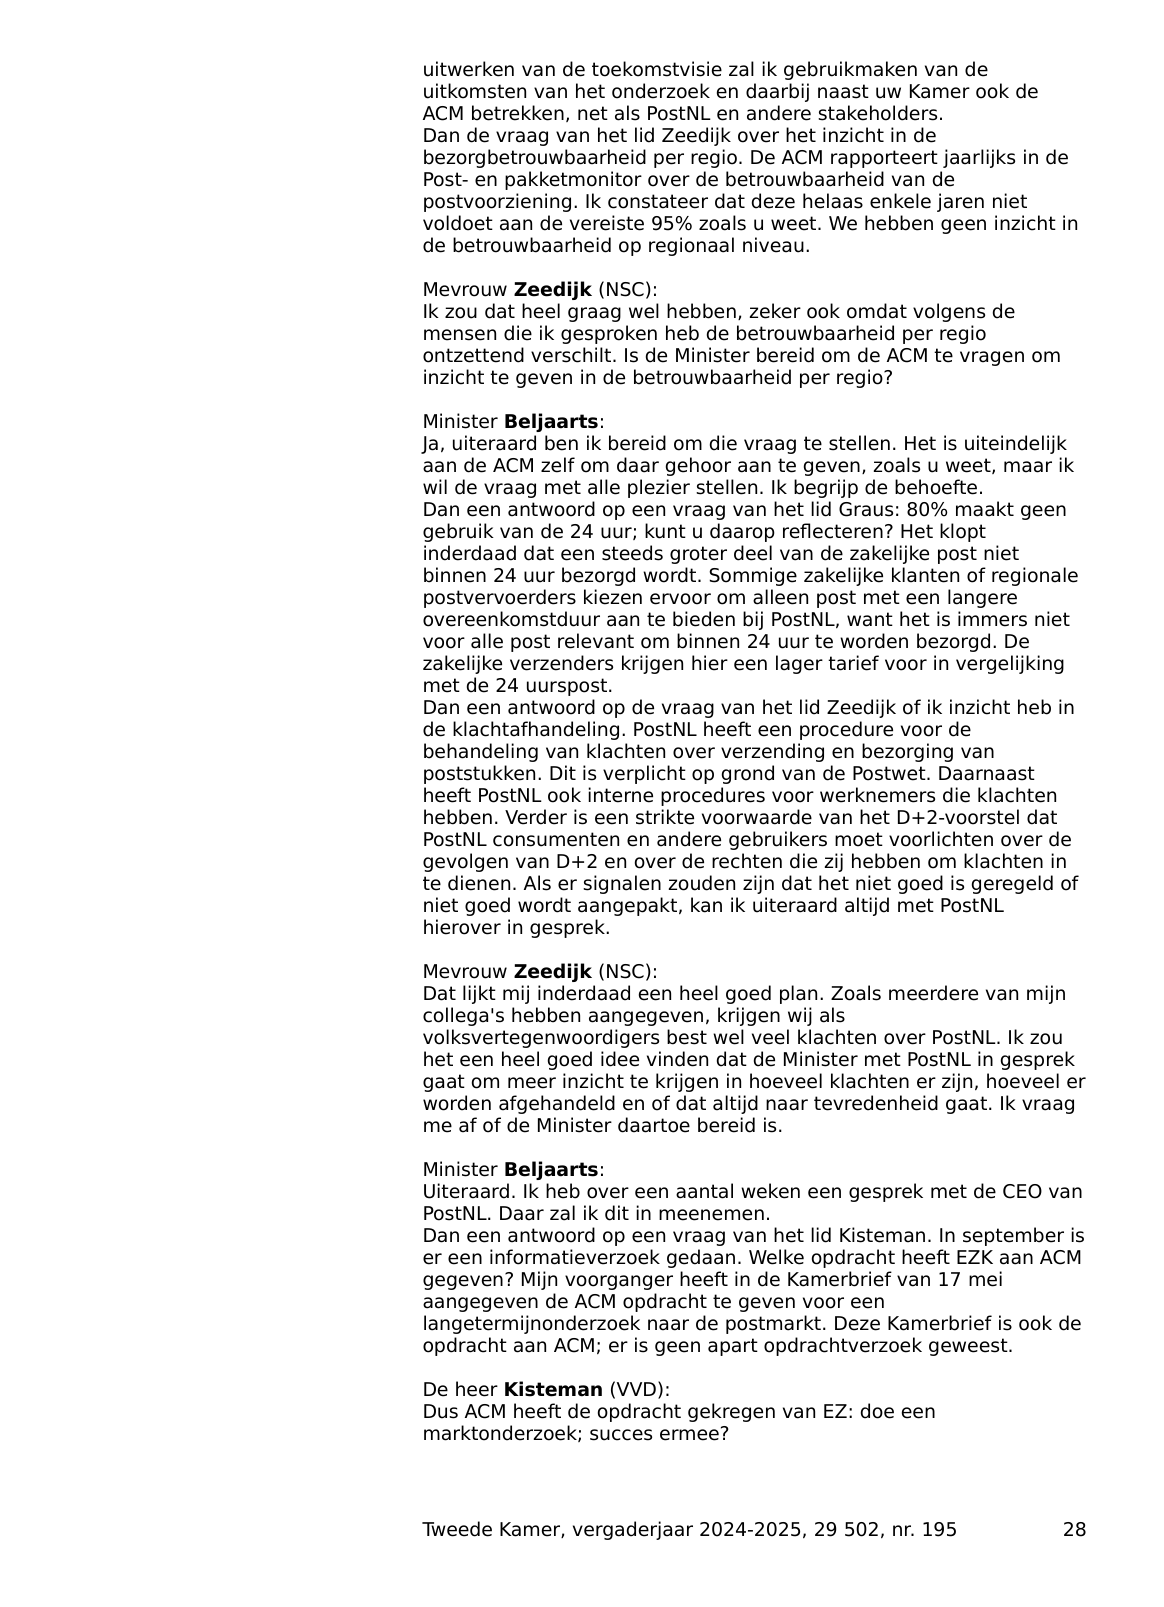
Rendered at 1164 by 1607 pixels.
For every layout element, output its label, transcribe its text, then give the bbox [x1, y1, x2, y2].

text Dan de vraag van het lid Zeedijk over het inzicht in de bezorgbetrouwbaarheid per regio. De ACM rapporteert jaarlijks in de Post- en pakketmonitor over de betrouwbaarheid van de postvoorziening. Ik constateer dat deze helaas enkele jaren niet voldoet aan de vereiste 95% zoals u weet. We hebben geen inzicht in de betrouwbaarheid op regionaal niveau. [422, 125, 1087, 257]
text Mevrouw Zeedijk (NSC): [422, 961, 1087, 983]
text Dus ACM heeft de opdracht gekregen van EZ: doe een marktonderzoek; succes ermee? [422, 1401, 1087, 1445]
text Minister Beljaarts: [422, 1159, 1087, 1181]
text De heer Kisteman (VVD): [422, 1379, 1087, 1401]
text Dan een antwoord op de vraag van het lid Zeedijk of ik inzicht heb in de klachtafhandeling. PostNL heeft een procedure voor de behandeling van klachten over verzending en bezorging van poststukken. Dit is verplicht op grond van de Postwet. Daarnaast heeft PostNL ook interne procedures voor werknemers die klachten hebben. Verder is een strikte voorwaarde van het D+2-voorstel dat PostNL consumenten en andere gebruikers moet voorlichten over de gevolgen van D+2 en over de rechten die zij hebben om klachten in te dienen. Als er signalen zouden zijn dat het niet goed is geregeld of niet goed wordt aangepakt, kan ik uiteraard altijd met PostNL hierover in gesprek. [422, 697, 1087, 939]
text Uiteraard. Ik heb over een aantal weken een gesprek met de CEO van PostNL. Daar zal ik dit in meenemen. [422, 1181, 1087, 1225]
text Minister Beljaarts: [422, 411, 1087, 433]
text Dan een antwoord op een vraag van het lid Kisteman. In september is er een informatieverzoek gedaan. Welke opdracht heeft EZK aan ACM gegeven? Mijn voorganger heeft in de Kamerbrief van 17 mei aangegeven de ACM opdracht te geven voor een langetermijnonderzoek naar de postmarkt. Deze Kamerbrief is ook de opdracht aan ACM; er is geen apart opdrachtverzoek geweest. [422, 1225, 1087, 1357]
text Ja, uiteraard ben ik bereid om die vraag te stellen. Het is uiteindelijk aan de ACM zelf om daar gehoor aan te geven, zoals u weet, maar ik wil de vraag met alle plezier stellen. Ik begrijp de behoefte. [422, 433, 1087, 499]
text uitwerken van de toekomstvisie zal ik gebruikmaken van de uitkomsten van het onderzoek en daarbij naast uw Kamer ook de ACM betrekken, net als PostNL en andere stakeholders. [422, 59, 1087, 125]
text Dat lijkt mij inderdaad een heel goed plan. Zoals meerdere van mijn collega's hebben aangegeven, krijgen wij als volksvertegenwoordigers best wel veel klachten over PostNL. Ik zou het een heel goed idee vinden dat de Minister met PostNL in gesprek gaat om meer inzicht te krijgen in hoeveel klachten er zijn, hoeveel er worden afgehandeld en of dat altijd naar tevredenheid gaat. Ik vraag me af of de Minister daartoe bereid is. [422, 983, 1087, 1137]
text Ik zou dat heel graag wel hebben, zeker ook omdat volgens de mensen die ik gesproken heb de betrouwbaarheid per regio ontzettend verschilt. Is de Minister bereid om de ACM te vragen om inzicht te geven in de betrouwbaarheid per regio? [422, 301, 1087, 389]
text Dan een antwoord op een vraag van het lid Graus: 80% maakt geen gebruik van de 24 uur; kunt u daarop reflecteren? Het klopt inderdaad dat een steeds groter deel van de zakelijke post niet binnen 24 uur bezorgd wordt. Sommige zakelijke klanten of regionale postvervoerders kiezen ervoor om alleen post met een langere overeenkomstduur aan te bieden bij PostNL, want het is immers niet voor alle post relevant om binnen 24 uur te worden bezorgd. De zakelijke verzenders krijgen hier een lager tarief voor in vergelijking met de 24 uurspost. [422, 499, 1087, 697]
text Mevrouw Zeedijk (NSC): [422, 279, 1087, 301]
